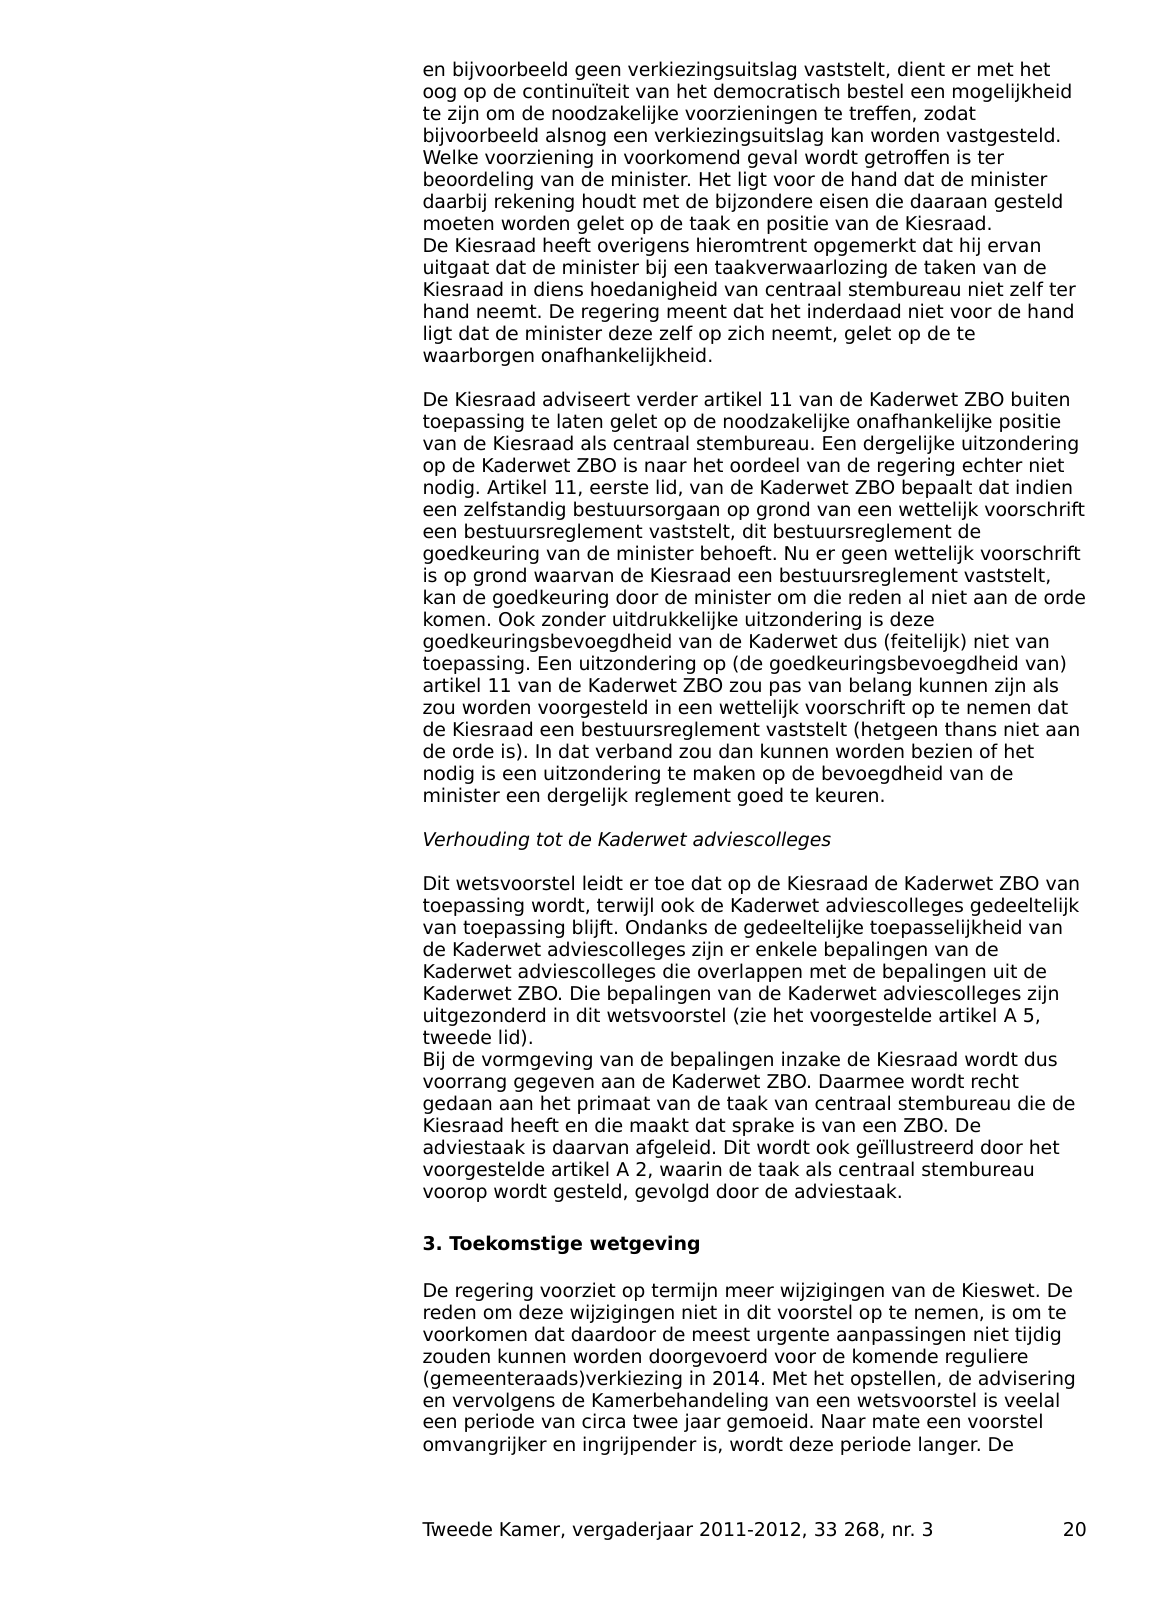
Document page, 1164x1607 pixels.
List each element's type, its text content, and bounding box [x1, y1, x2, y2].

text De Kiesraad heeft overigens hieromtrent opgemerkt dat hij ervan uitgaat dat de minister bij een taakverwaarlozing de taken van de Kiesraad in diens hoedanigheid van centraal stembureau niet zelf ter hand neemt. De regering meent dat het inderdaad niet voor de hand ligt dat de minister deze zelf op zich neemt, gelet op de te waarborgen onafhankelijkheid. [422, 235, 1087, 367]
text en bijvoorbeeld geen verkiezingsuitslag vaststelt, dient er met het oog op de continuïteit van het democratisch bestel een mogelijkheid te zijn om de noodzakelijke voorzieningen te treffen, zodat bijvoorbeeld alsnog een verkiezingsuitslag kan worden vastgesteld. Welke voorziening in voorkomend geval wordt getroffen is ter beoordeling van de minister. Het ligt voor de hand dat de minister daarbij rekening houdt met de bijzondere eisen die daaraan gesteld moeten worden gelet op de taak en positie van de Kiesraad. [422, 59, 1087, 235]
text De regering voorziet op termijn meer wijzigingen van de Kieswet. De reden om deze wijzigingen niet in dit voorstel op te nemen, is om te voorkomen dat daardoor de meest urgente aanpassingen niet tijdig zouden kunnen worden doorgevoerd voor de komende reguliere (gemeenteraads)verkiezing in 2014. Met het opstellen, de advisering en vervolgens de Kamerbehandeling van een wetsvoorstel is veelal een periode van circa twee jaar gemoeid. Naar mate een voorstel omvangrijker en ingrijpender is, wordt deze periode langer. De [422, 1279, 1087, 1455]
subtitle Verhouding tot de Kaderwet adviescolleges [422, 829, 1087, 851]
text Dit wetsvoorstel leidt er toe dat op de Kiesraad de Kaderwet ZBO van toepassing wordt, terwijl ook de Kaderwet adviescolleges gedeeltelijk van toepassing blijft. Ondanks de gedeeltelijke toepasselijkheid van de Kaderwet adviescolleges zijn er enkele bepalingen van de Kaderwet adviescolleges die overlappen met de bepalingen uit de Kaderwet ZBO. Die bepalingen van de Kaderwet adviescolleges zijn uitgezonderd in dit wetsvoorstel (zie het voorgestelde artikel A 5, tweede lid). [422, 873, 1087, 1049]
text De Kiesraad adviseert verder artikel 11 van de Kaderwet ZBO buiten toepassing te laten gelet op de noodzakelijke onafhankelijke positie van de Kiesraad als centraal stembureau. Een dergelijke uitzondering op de Kaderwet ZBO is naar het oordeel van de regering echter niet nodig. Artikel 11, eerste lid, van de Kaderwet ZBO bepaalt dat indien een zelfstandig bestuursorgaan op grond van een wettelijk voorschrift een bestuursreglement vaststelt, dit bestuursreglement de goedkeuring van de minister behoeft. Nu er geen wettelijk voorschrift is op grond waarvan de Kiesraad een bestuursreglement vaststelt, kan de goedkeuring door de minister om die reden al niet aan de orde komen. Ook zonder uitdrukkelijke uitzondering is deze goedkeuringsbevoegdheid van de Kaderwet dus (feitelijk) niet van toepassing. Een uitzondering op (de goedkeuringsbevoegdheid van) artikel 11 van de Kaderwet ZBO zou pas van belang kunnen zijn als zou worden voorgesteld in een wettelijk voorschrift op te nemen dat de Kiesraad een bestuursreglement vaststelt (hetgeen thans niet aan de orde is). In dat verband zou dan kunnen worden bezien of het nodig is een uitzondering te maken op de bevoegdheid van de minister een dergelijk reglement goed te keuren. [422, 389, 1087, 807]
text Bij de vormgeving van de bepalingen inzake de Kiesraad wordt dus voorrang gegeven aan de Kaderwet ZBO. Daarmee wordt recht gedaan aan het primaat van de taak van centraal stembureau die de Kiesraad heeft en die maakt dat sprake is van een ZBO. De adviestaak is daarvan afgeleid. Dit wordt ook geïllustreerd door het voorgestelde artikel A 2, waarin de taak als centraal stembureau voorop wordt gesteld, gevolgd door de adviestaak. [422, 1049, 1087, 1203]
subtitle 3. Toekomstige wetgeving [422, 1233, 1087, 1254]
